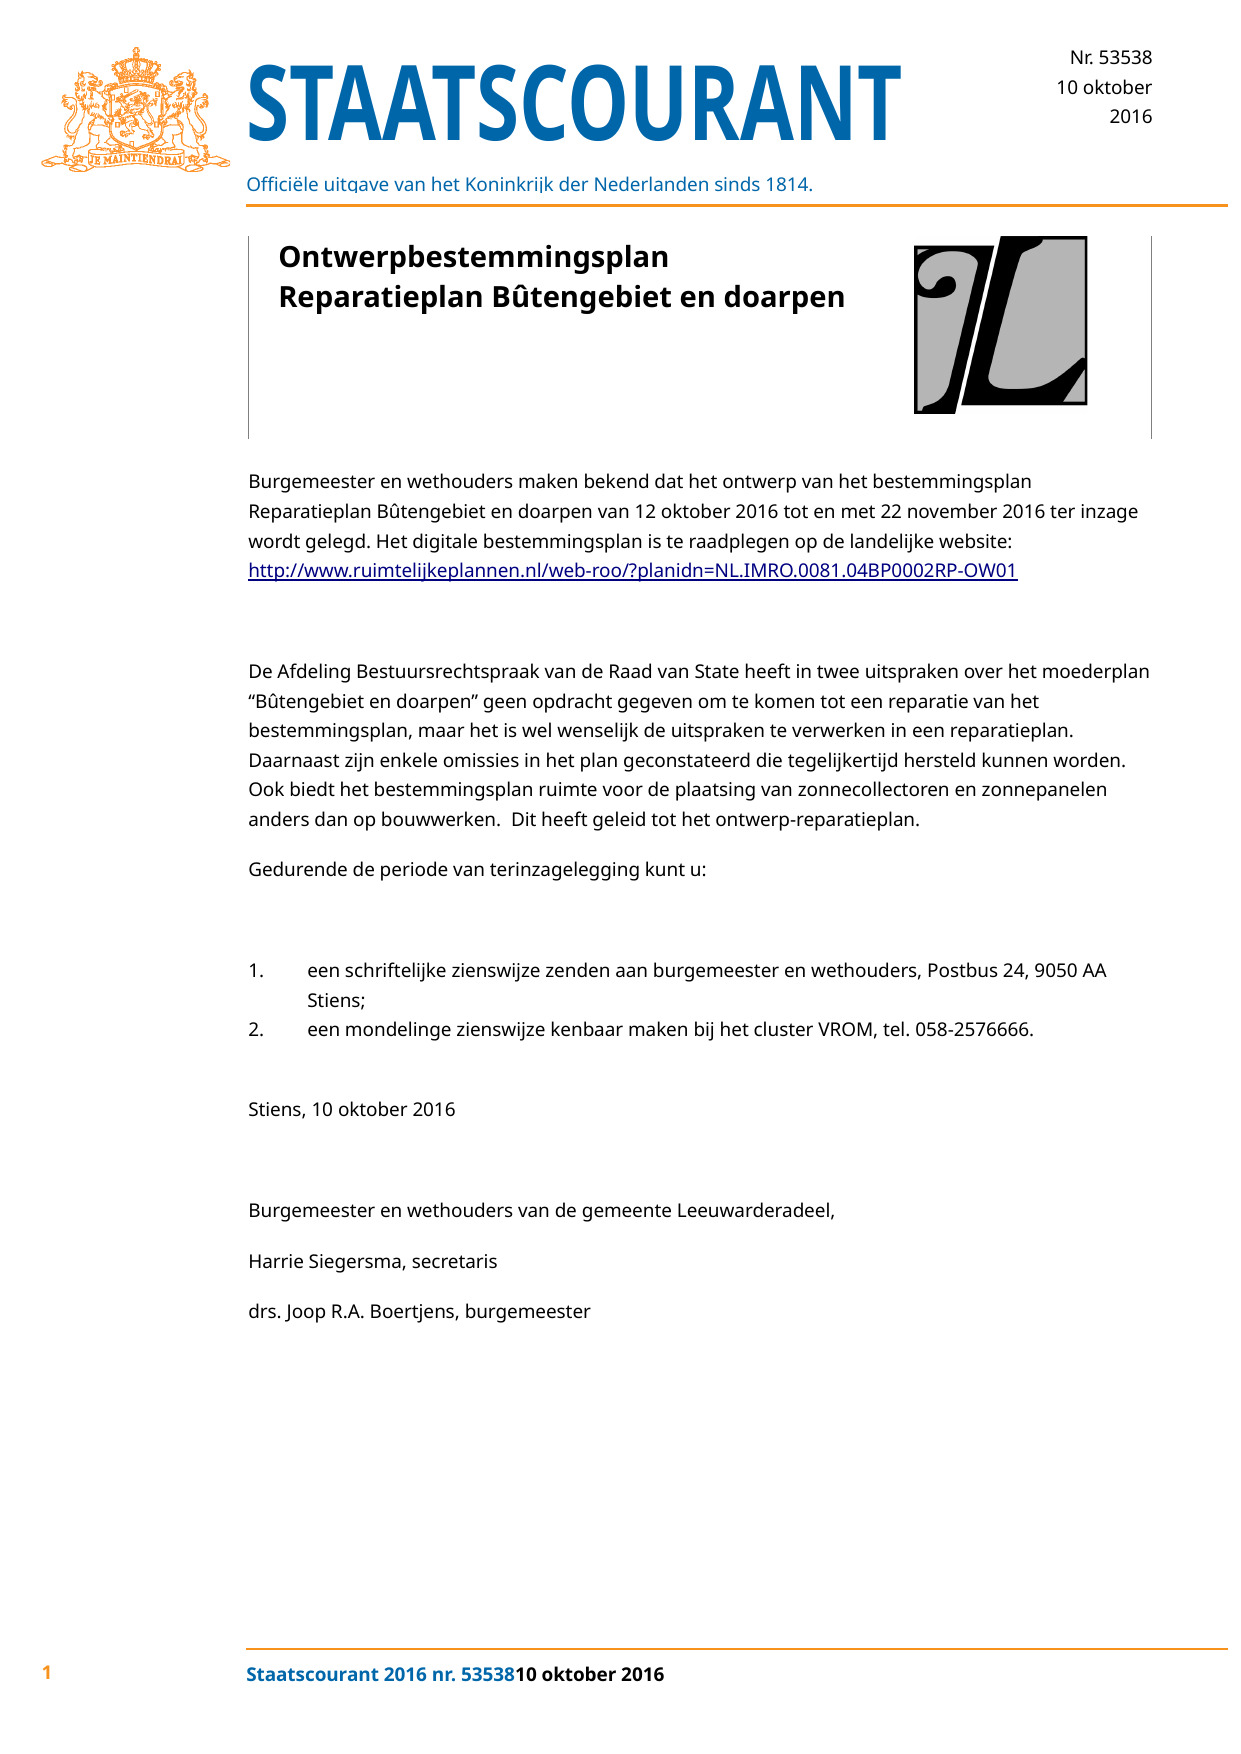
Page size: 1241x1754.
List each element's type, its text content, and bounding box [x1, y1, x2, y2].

text De Afdeling Bestuursrechtspraak van de Raad van State heeft in twee uitspraken over het moederplan “Bûtengebiet en doarpen” geen opdracht gegeven om te komen tot een reparatie van het bestemmingsplan, maar het is wel wenselijk de uitspraken te verwerken in een reparatieplan. Daarnaast zijn enkele omissies in het plan geconstateerd die tegelijkertijd hersteld kunnen worden. Ook biedt het bestemmingsplan ruimte voor de plaatsing van zonnecollectoren en zonnepanelen anders dan op bouwwerken. Dit heeft geleid tot het ontwerp-reparatieplan. [248, 658, 1152, 832]
text Stiens, 10 oktober 2016 [248, 1097, 1152, 1122]
text Harrie Siegersma, secretaris [248, 1248, 1152, 1273]
table_header [850, 236, 914, 413]
table_header Ontwerpbestemmingsplan Reparatieplan Bûtengebiet en doarpen [249, 236, 850, 439]
list een mondelinge zienswijze kenbaar maken bij het cluster VROM, tel. 058-2576666. [248, 1017, 1152, 1042]
picture [41, 47, 231, 172]
table_header [850, 414, 1151, 439]
text Burgemeester en wethouders van de gemeente Leeuwarderadeel, [248, 1197, 1152, 1223]
text Burgemeester en wethouders maken bekend dat het ontwerp van het bestemmingsplan Reparatieplan Bûtengebiet en doarpen van 12 oktober 2016 tot en met 22 november 2016 ter inzage wordt gelegd. Het digitale bestemmingsplan is te raadplegen op de landelijke website: http://www.ruimtelijkeplannen.nl/web-roo/?planidn=NL.IMRO.0081.04BP0002RP-OW01 [248, 469, 1152, 583]
picture [914, 236, 1088, 414]
text Gedurende de periode van terinzagelegging kunt u: [248, 857, 1152, 882]
list een schriftelijke zienswijze zenden aan burgemeester en wethouders, Postbus 24, 9050 AA Stiens; [248, 957, 1152, 1013]
text drs. Joop R.A. Boertjens, burgemeester [248, 1298, 1152, 1324]
table_header [1088, 236, 1151, 413]
